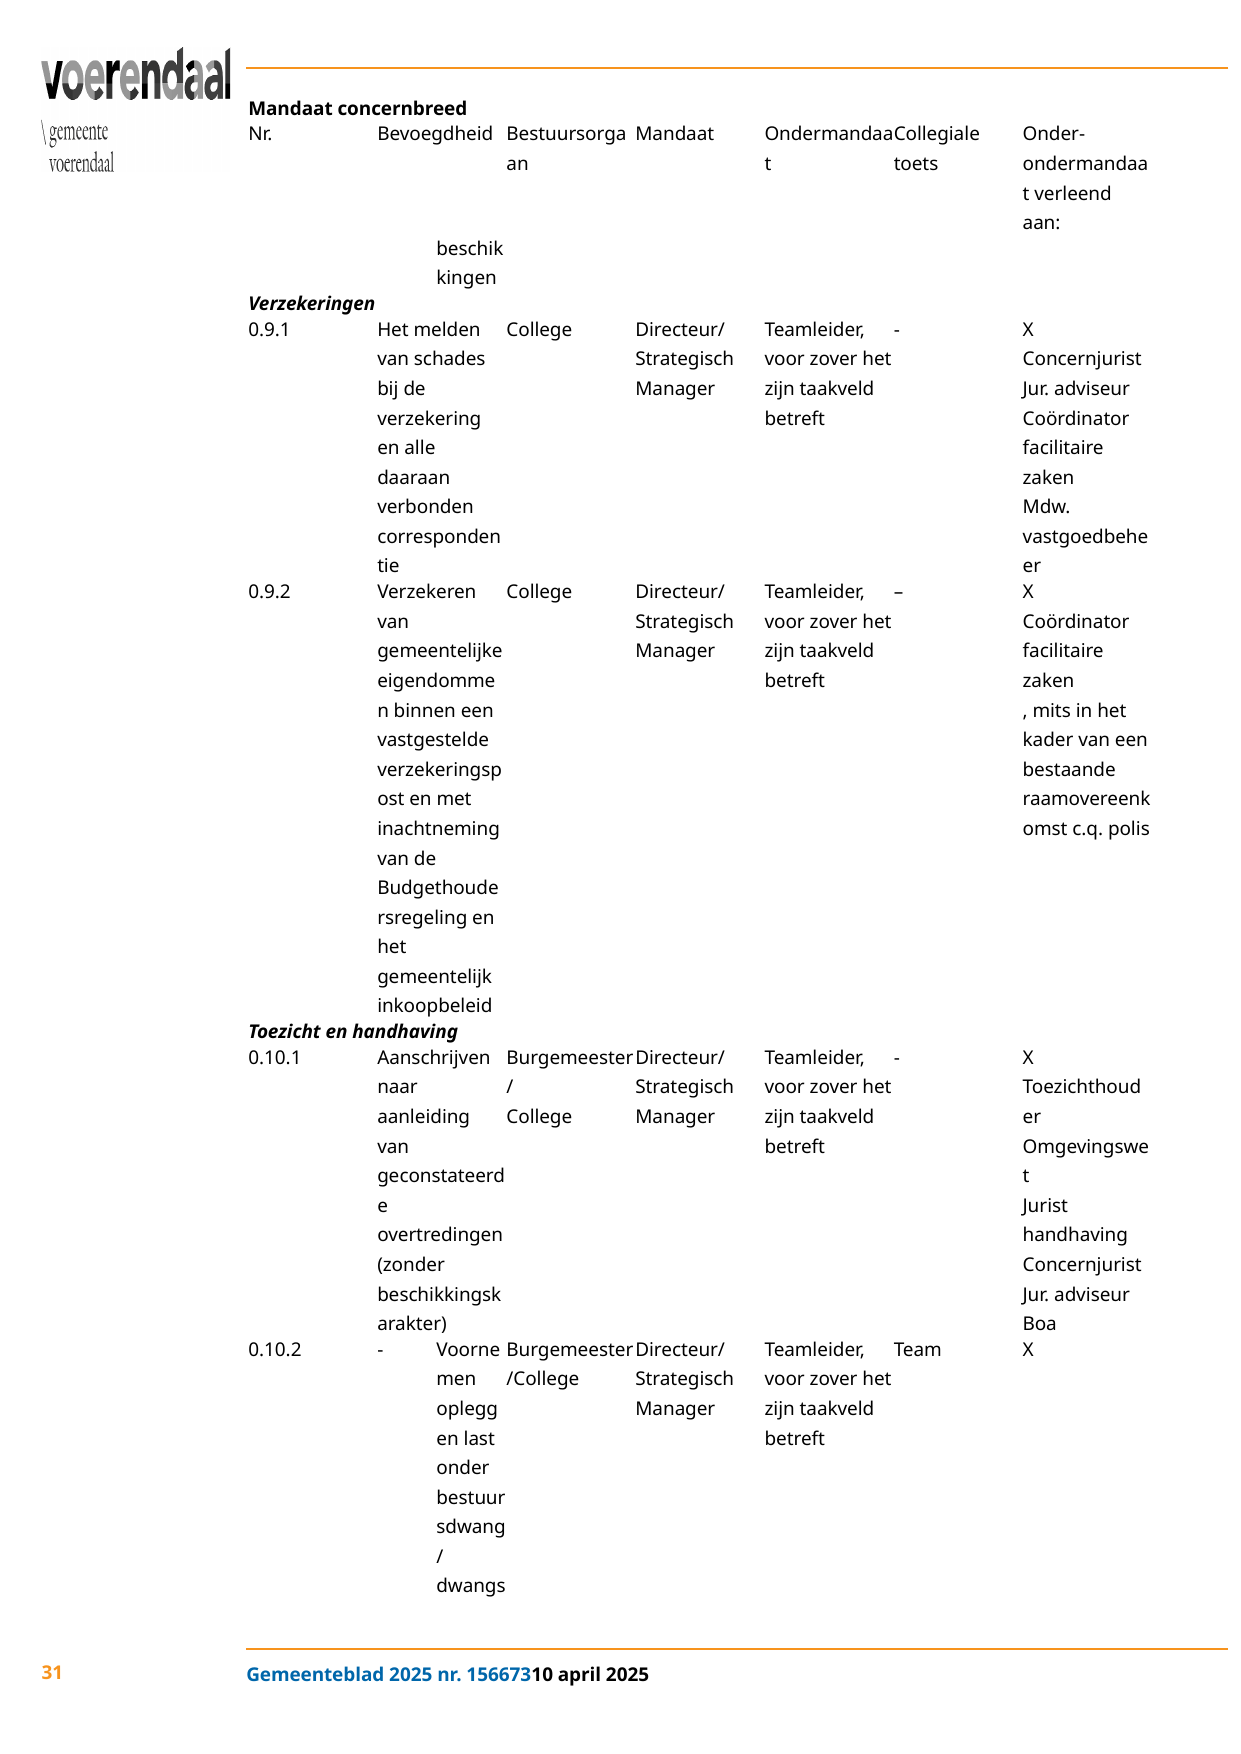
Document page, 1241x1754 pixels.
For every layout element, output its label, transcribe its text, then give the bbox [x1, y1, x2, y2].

table_cell Burgemeester/ College [506, 1044, 635, 1336]
table_cell [506, 235, 635, 290]
table_cell 0.10.1 [248, 1044, 377, 1336]
table_cell Ondermandaat [764, 121, 893, 235]
table_cell – [894, 579, 1022, 1018]
picture [41, 47, 231, 172]
table_cell College [506, 579, 635, 1018]
table_cell Verzekeren van gemeentelijke eigendommen binnen een vastgestelde verzekeringspost en met inachtneming van de Budgethoudersregeling en het gemeentelijk inkoopbeleid [377, 579, 506, 1018]
table_cell [635, 235, 764, 290]
table_cell Directeur/ Strategisch Manager [635, 579, 764, 1018]
table_cell Het melden van schades bij de verzekering en alle daaraan verbonden correspondentie [377, 316, 506, 578]
table_header [764, 95, 893, 121]
table_cell Teamleider, voor zover het zijn taakveld betreft [764, 316, 893, 578]
table_cell Team [894, 1336, 1022, 1598]
table_cell College [506, 316, 635, 578]
table_cell Onder-ondermandaat verleend aan: [1023, 121, 1152, 235]
table_cell X Toezichthouder Omgevingswet Jurist handhaving Concernjurist Jur. adviseur Boa [1023, 1044, 1152, 1336]
table_cell X Coördinator facilitaire zaken , mits in het kader van een bestaande raamovereenkomst c.q. polis [1023, 579, 1152, 1018]
table_cell Directeur/ Strategisch Manager [635, 1044, 764, 1336]
table_cell Teamleider, voor zover het zijn taakveld betreft [764, 1044, 893, 1336]
table_cell Bevoegdheid [377, 121, 506, 235]
table_cell X [1023, 1336, 1152, 1598]
table_cell Aanschrijven naar aanleiding van geconstateerde overtredingen (zonder beschikkingskarakter) [377, 1044, 506, 1336]
table_cell 0.9.1 [248, 316, 377, 578]
table_cell Nr. [248, 121, 377, 235]
table_cell Toezicht en handhaving [248, 1018, 1152, 1044]
table_cell X Concernjurist Jur. adviseur Coördinator facilitaire zaken Mdw. vastgoedbeheer [1023, 316, 1152, 578]
table_cell Directeur/ Strategisch Manager [635, 1336, 764, 1598]
table_cell - [894, 1044, 1022, 1336]
table_cell [764, 235, 893, 290]
table_cell Verzekeringen [248, 290, 1152, 316]
table_cell Teamleider, voor zover het zijn taakveld betreft [764, 1336, 893, 1598]
table_cell 0.10.2 [248, 1336, 377, 1598]
table_cell Directeur/ Strategisch Manager [635, 316, 764, 578]
table_cell - [894, 316, 1022, 578]
table_cell 0.9.2 [248, 579, 377, 1018]
table_cell Bestuursorgaan [506, 121, 635, 235]
table_header [894, 95, 1152, 121]
table_cell Burgemeester/College [506, 1336, 635, 1598]
table_cell [248, 235, 377, 290]
table_cell [1023, 235, 1152, 290]
table_cell Voornemen opleggen last onder bestuursdwang / dwangs [377, 1336, 506, 1598]
table_cell Mandaat [635, 121, 764, 235]
table_cell Teamleider, voor zover het zijn taakveld betreft [764, 579, 893, 1018]
table_cell Collegiale toets [894, 121, 1022, 235]
table_header Mandaat concernbreed [248, 95, 764, 121]
table_cell - [894, 235, 1022, 290]
